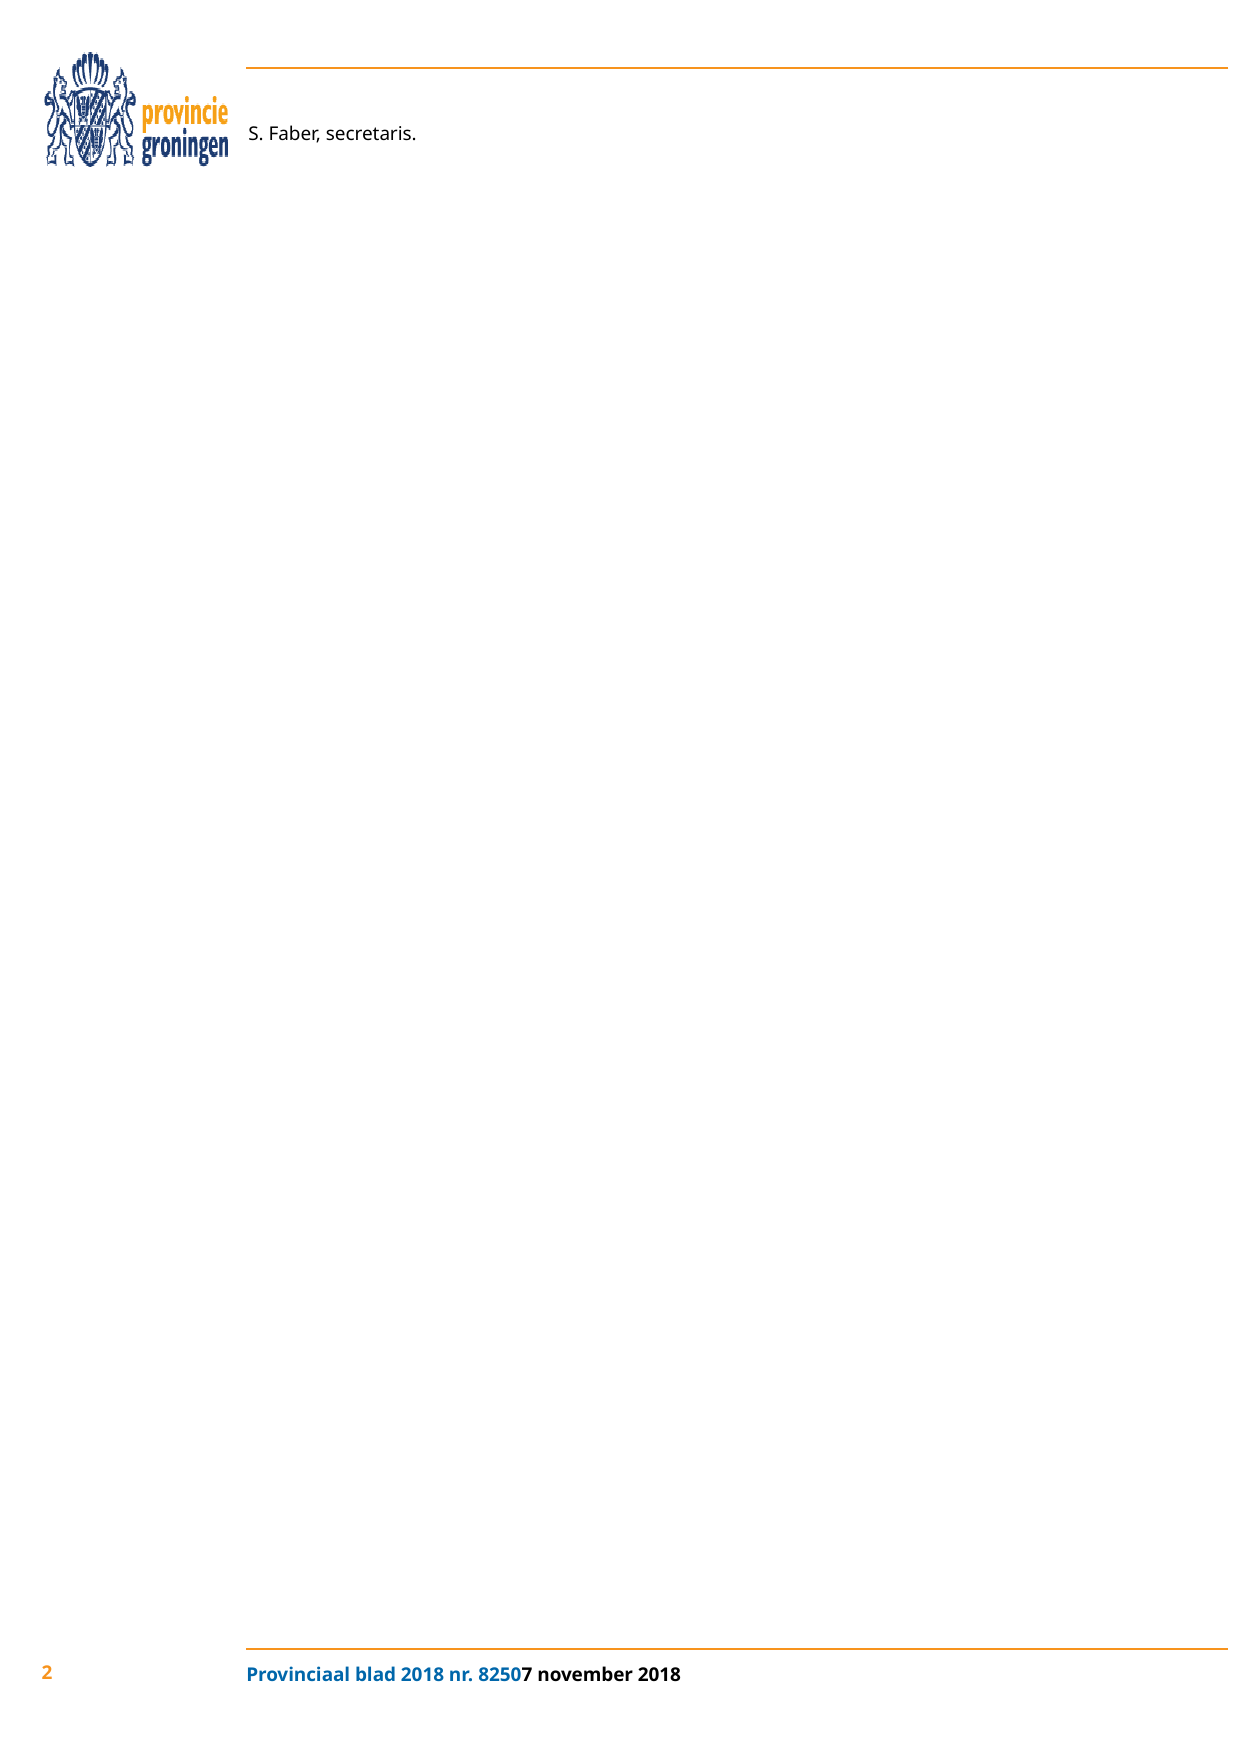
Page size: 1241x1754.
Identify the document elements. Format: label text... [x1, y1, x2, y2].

text S. Faber, secretaris. [248, 121, 1152, 146]
picture [41, 47, 231, 172]
